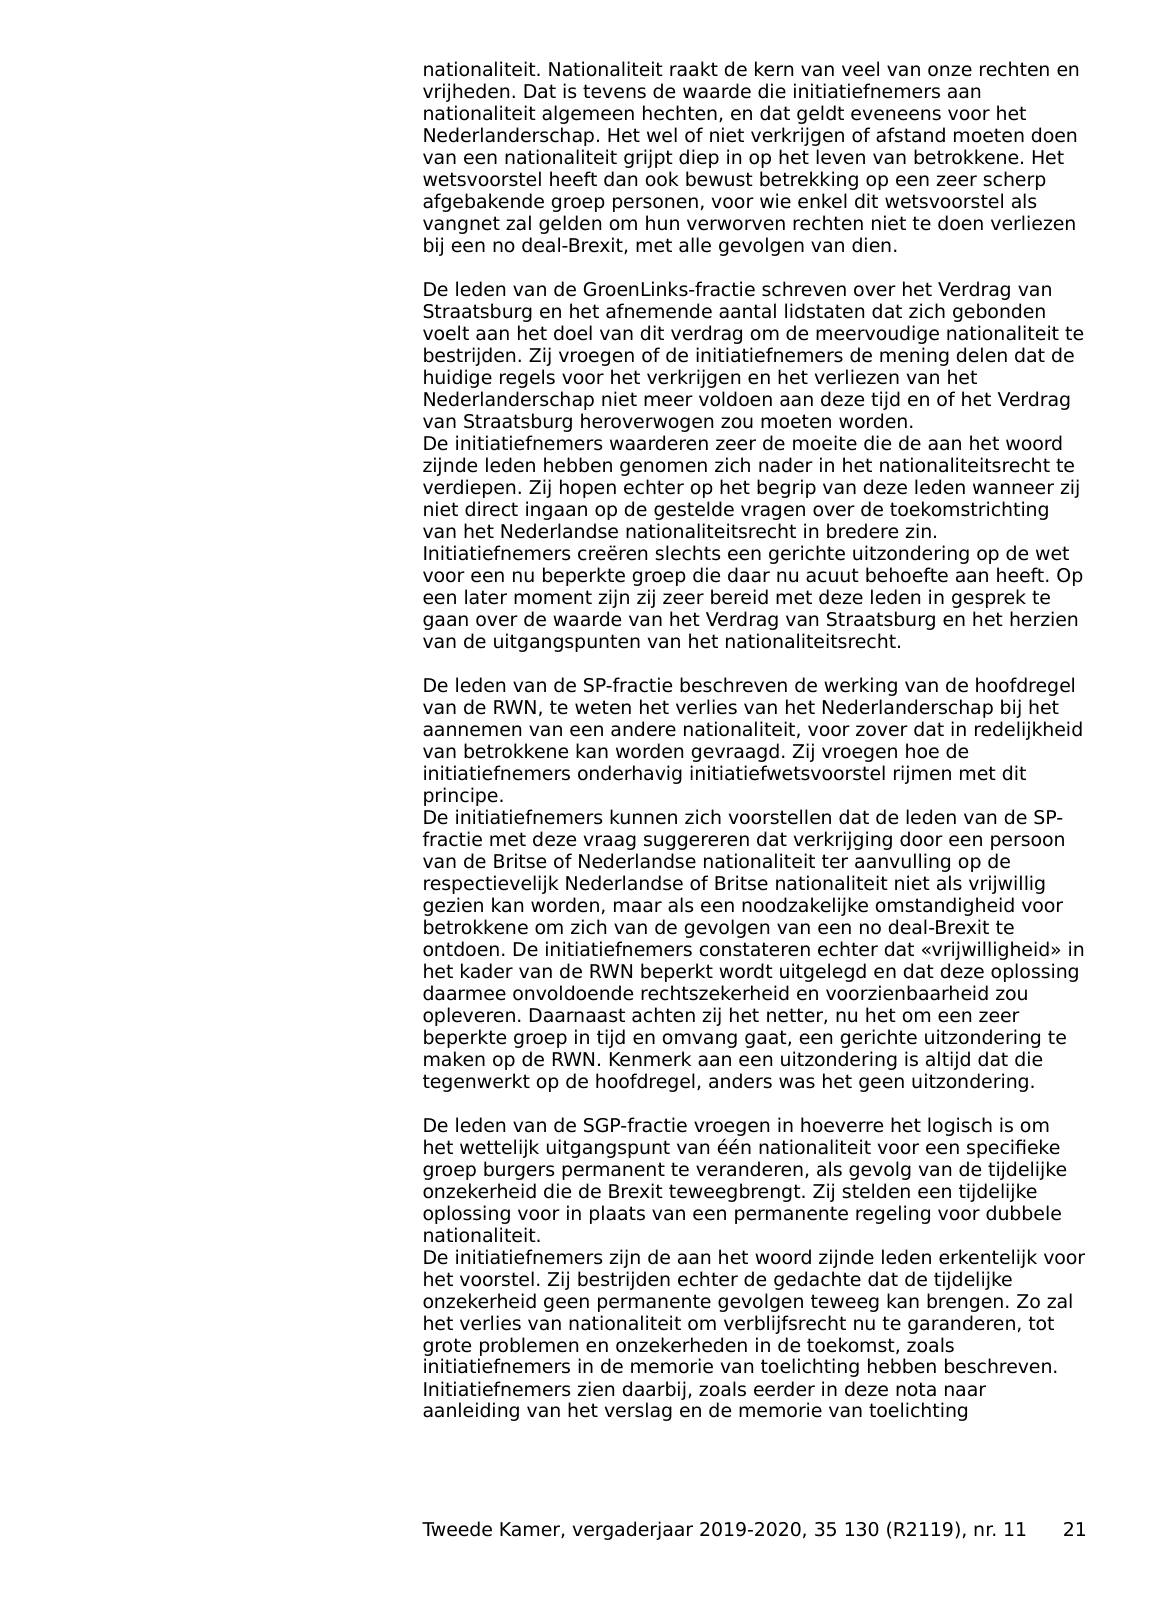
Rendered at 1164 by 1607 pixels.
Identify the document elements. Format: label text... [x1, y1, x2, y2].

text De leden van de GroenLinks-fractie schreven over het Verdrag van Straatsburg en het afnemende aantal lidstaten dat zich gebonden voelt aan het doel van dit verdrag om de meervoudige nationaliteit te bestrijden. Zij vroegen of de initiatiefnemers de mening delen dat de huidige regels voor het verkrijgen en het verliezen van het Nederlanderschap niet meer voldoen aan deze tijd en of het Verdrag van Straatsburg heroverwogen zou moeten worden. [422, 279, 1087, 433]
text De leden van de SP-fractie beschreven de werking van de hoofdregel van de RWN, te weten het verlies van het Nederlanderschap bij het aannemen van een andere nationaliteit, voor zover dat in redelijkheid van betrokkene kan worden gevraagd. Zij vroegen hoe de initiatiefnemers onderhavig initiatiefwetsvoorstel rijmen met dit principe. [422, 675, 1087, 807]
text De initiatiefnemers kunnen zich voorstellen dat de leden van de SP-fractie met deze vraag suggereren dat verkrijging door een persoon van de Britse of Nederlandse nationaliteit ter aanvulling op de respectievelijk Nederlandse of Britse nationaliteit niet als vrijwillig gezien kan worden, maar als een noodzakelijke omstandigheid voor betrokkene om zich van de gevolgen van een no deal-Brexit te ontdoen. De initiatiefnemers constateren echter dat «vrijwilligheid» in het kader van de RWN beperkt wordt uitgelegd en dat deze oplossing daarmee onvoldoende rechtszekerheid en voorzienbaarheid zou opleveren. Daarnaast achten zij het netter, nu het om een zeer beperkte groep in tijd en omvang gaat, een gerichte uitzondering te maken op de RWN. Kenmerk aan een uitzondering is altijd dat die tegenwerkt op de hoofdregel, anders was het geen uitzondering. [422, 807, 1087, 1092]
text nationaliteit. Nationaliteit raakt de kern van veel van onze rechten en vrijheden. Dat is tevens de waarde die initiatiefnemers aan nationaliteit algemeen hechten, en dat geldt eveneens voor het Nederlanderschap. Het wel of niet verkrijgen of afstand moeten doen van een nationaliteit grijpt diep in op het leven van betrokkene. Het wetsvoorstel heeft dan ook bewust betrekking op een zeer scherp afgebakende groep personen, voor wie enkel dit wetsvoorstel als vangnet zal gelden om hun verworven rechten niet te doen verliezen bij een no deal-Brexit, met alle gevolgen van dien. [422, 59, 1087, 257]
text De initiatiefnemers zijn de aan het woord zijnde leden erkentelijk voor het voorstel. Zij bestrijden echter de gedachte dat de tijdelijke onzekerheid geen permanente gevolgen teweeg kan brengen. Zo zal het verlies van nationaliteit om verblijfsrecht nu te garanderen, tot grote problemen en onzekerheden in de toekomst, zoals initiatiefnemers in de memorie van toelichting hebben beschreven. Initiatiefnemers zien daarbij, zoals eerder in deze nota naar aanleiding van het verslag en de memorie van toelichting [422, 1247, 1087, 1422]
text De leden van de SGP-fractie vroegen in hoeverre het logisch is om het wettelijk uitgangspunt van één nationaliteit voor een specifieke groep burgers permanent te veranderen, als gevolg van de tijdelijke onzekerheid die de Brexit teweegbrengt. Zij stelden een tijdelijke oplossing voor in plaats van een permanente regeling voor dubbele nationaliteit. [422, 1115, 1087, 1247]
text De initiatiefnemers waarderen zeer de moeite die de aan het woord zijnde leden hebben genomen zich nader in het nationaliteitsrecht te verdiepen. Zij hopen echter op het begrip van deze leden wanneer zij niet direct ingaan op de gestelde vragen over de toekomstrichting van het Nederlandse nationaliteitsrecht in bredere zin. Initiatiefnemers creëren slechts een gerichte uitzondering op de wet voor een nu beperkte groep die daar nu acuut behoefte aan heeft. Op een later moment zijn zij zeer bereid met deze leden in gesprek te gaan over de waarde van het Verdrag van Straatsburg en het herzien van de uitgangspunten van het nationaliteitsrecht. [422, 433, 1087, 653]
